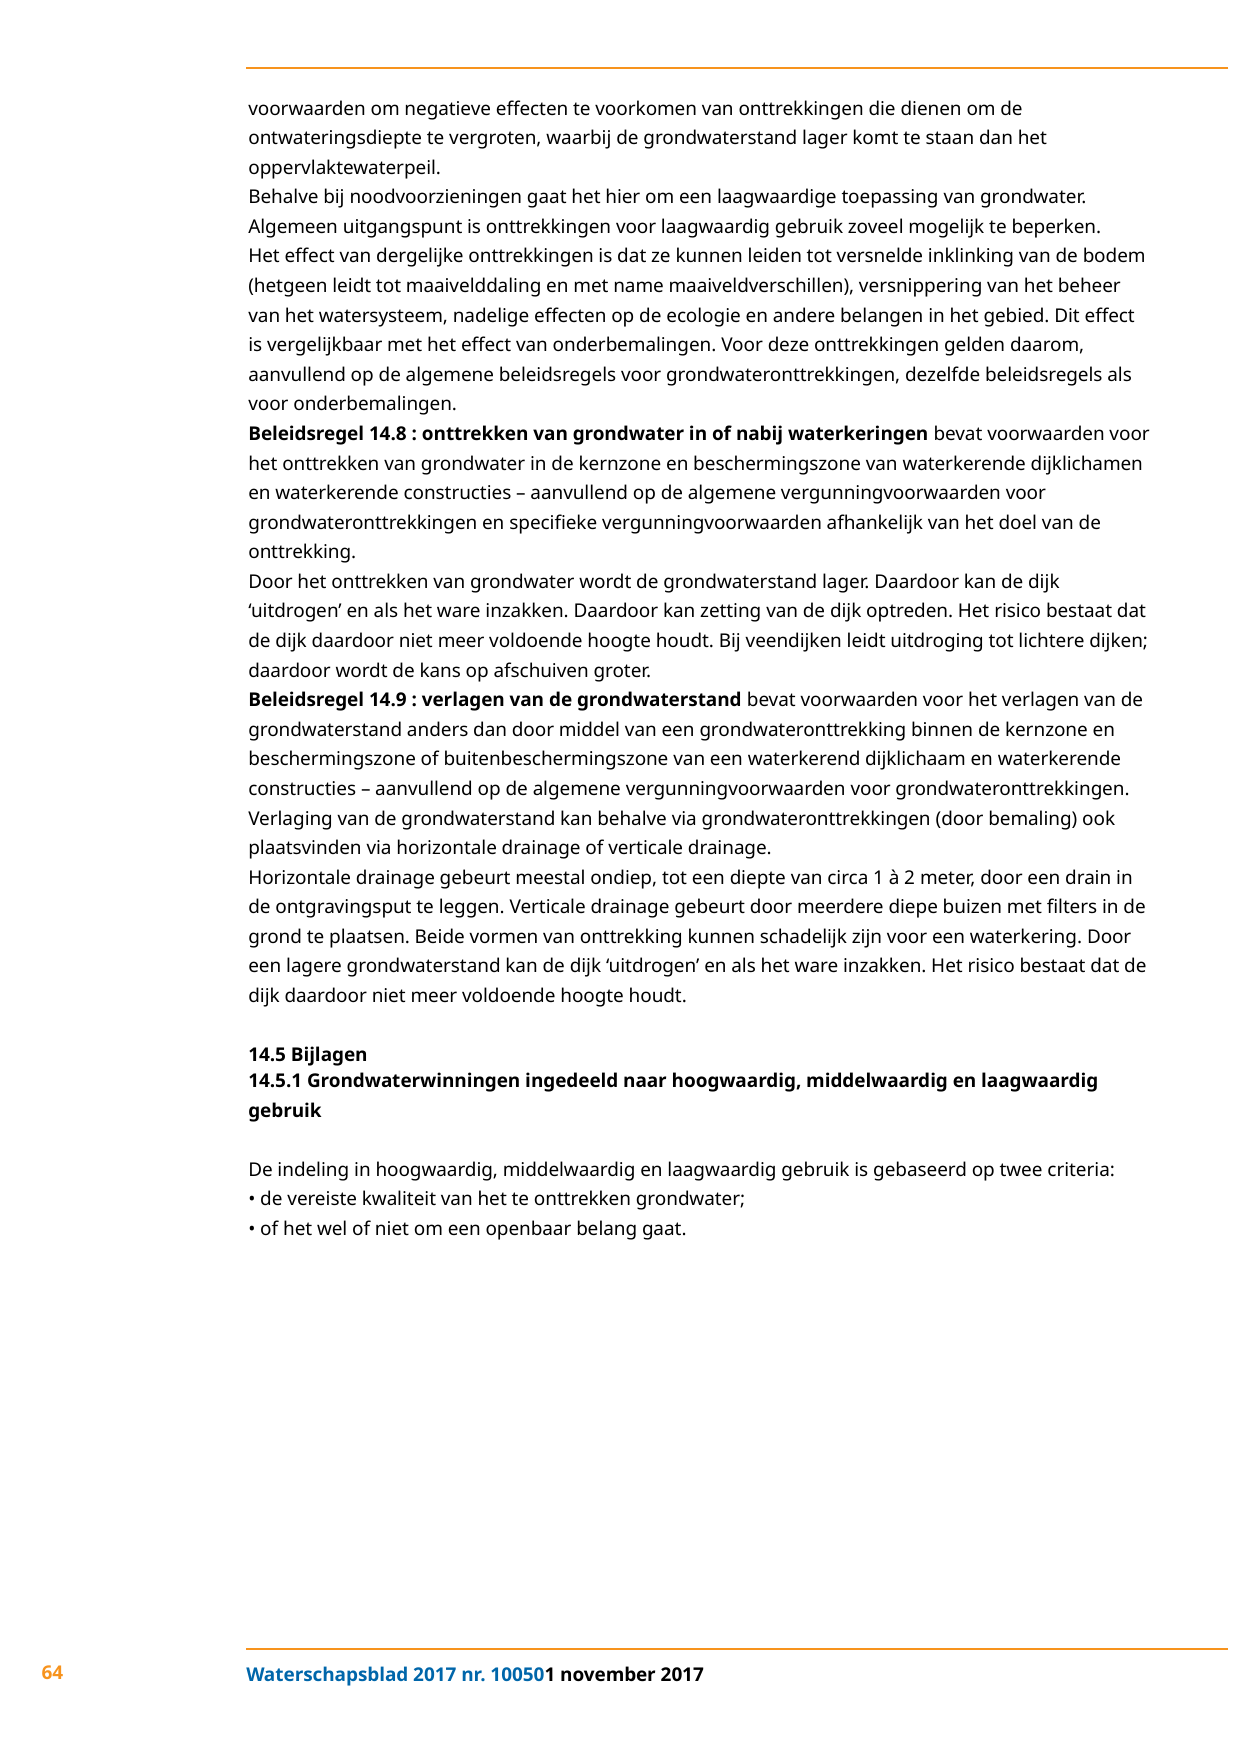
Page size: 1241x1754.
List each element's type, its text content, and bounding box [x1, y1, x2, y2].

text Beleidsregel 14.8 : onttrekken van grondwater in of nabij waterkeringen bevat voorwaarden voor het onttrekken van grondwater in de kernzone en beschermingszone van waterkerende dijklichamen en waterkerende constructies – aanvullend op de algemene vergunningvoorwaarden voor grondwateronttrekkingen en specifieke vergunningvoorwaarden afhankelijk van het doel van de onttrekking. [248, 420, 1152, 564]
text Door het onttrekken van grondwater wordt de grondwaterstand lager. Daardoor kan de dijk ‘uitdrogen’ en als het ware inzakken. Daardoor kan zetting van de dijk optreden. Het risico bestaat dat de dijk daardoor niet meer voldoende hoogte houdt. Bij veendijken leidt uitdroging tot lichtere dijken; daardoor wordt de kans op afschuiven groter. [248, 568, 1152, 683]
text Beleidsregel 14.9 : verlagen van de grondwaterstand bevat voorwaarden voor het verlagen van de grondwaterstand anders dan door middel van een grondwateronttrekking binnen de kernzone en beschermingszone of buitenbeschermingszone van een waterkerend dijklichaam en waterkerende constructies – aanvullend op de algemene vergunningvoorwaarden voor grondwateronttrekkingen. [248, 686, 1152, 801]
text Het effect van dergelijke onttrekkingen is dat ze kunnen leiden tot versnelde inklinking van de bodem (hetgeen leidt tot maaivelddaling en met name maaiveldverschillen), versnippering van het beheer van het watersysteem, nadelige effecten op de ecologie en andere belangen in het gebied. Dit effect is vergelijkbaar met het effect van onderbemalingen. Voor deze onttrekkingen gelden daarom, aanvullend op de algemene beleidsregels voor grondwateronttrekkingen, dezelfde beleidsregels als voor onderbemalingen. [248, 243, 1152, 416]
text Behalve bij noodvoorzieningen gaat het hier om een laagwaardige toepassing van grondwater. Algemeen uitgangspunt is onttrekkingen voor laagwaardig gebruik zoveel mogelijk te beperken. [248, 183, 1152, 239]
text De indeling in hoogwaardig, middelwaardig en laagwaardig gebruik is gebaseerd op twee criteria: [248, 1156, 1152, 1182]
text • of het wel of niet om een openbaar belang gaat. [248, 1215, 1152, 1241]
text Verlaging van de grondwaterstand kan behalve via grondwateronttrekkingen (door bemaling) ook plaatsvinden via horizontale drainage of verticale drainage. [248, 805, 1152, 860]
text 14.5 Bijlagen [248, 1041, 1152, 1067]
text 14.5.1 Grondwaterwinningen ingedeeld naar hoogwaardig, middelwaardig en laagwaardig gebruik [248, 1067, 1152, 1122]
text Horizontale drainage gebeurt meestal ondiep, tot een diepte van circa 1 à 2 meter, door een drain in de ontgravingsput te leggen. Verticale drainage gebeurt door meerdere diepe buizen met filters in de grond te plaatsen. Beide vormen van onttrekking kunnen schadelijk zijn voor een waterkering. Door een lagere grondwaterstand kan de dijk ‘uitdrogen’ en als het ware inzakken. Het risico bestaat dat de dijk daardoor niet meer voldoende hoogte houdt. [248, 864, 1152, 1008]
picture [41, 47, 231, 172]
text voorwaarden om negatieve effecten te voorkomen van onttrekkingen die dienen om de ontwateringsdiepte te vergroten, waarbij de grondwaterstand lager komt te staan dan het oppervlaktewaterpeil. [248, 95, 1152, 180]
text • de vereiste kwaliteit van het te onttrekken grondwater; [248, 1186, 1152, 1211]
